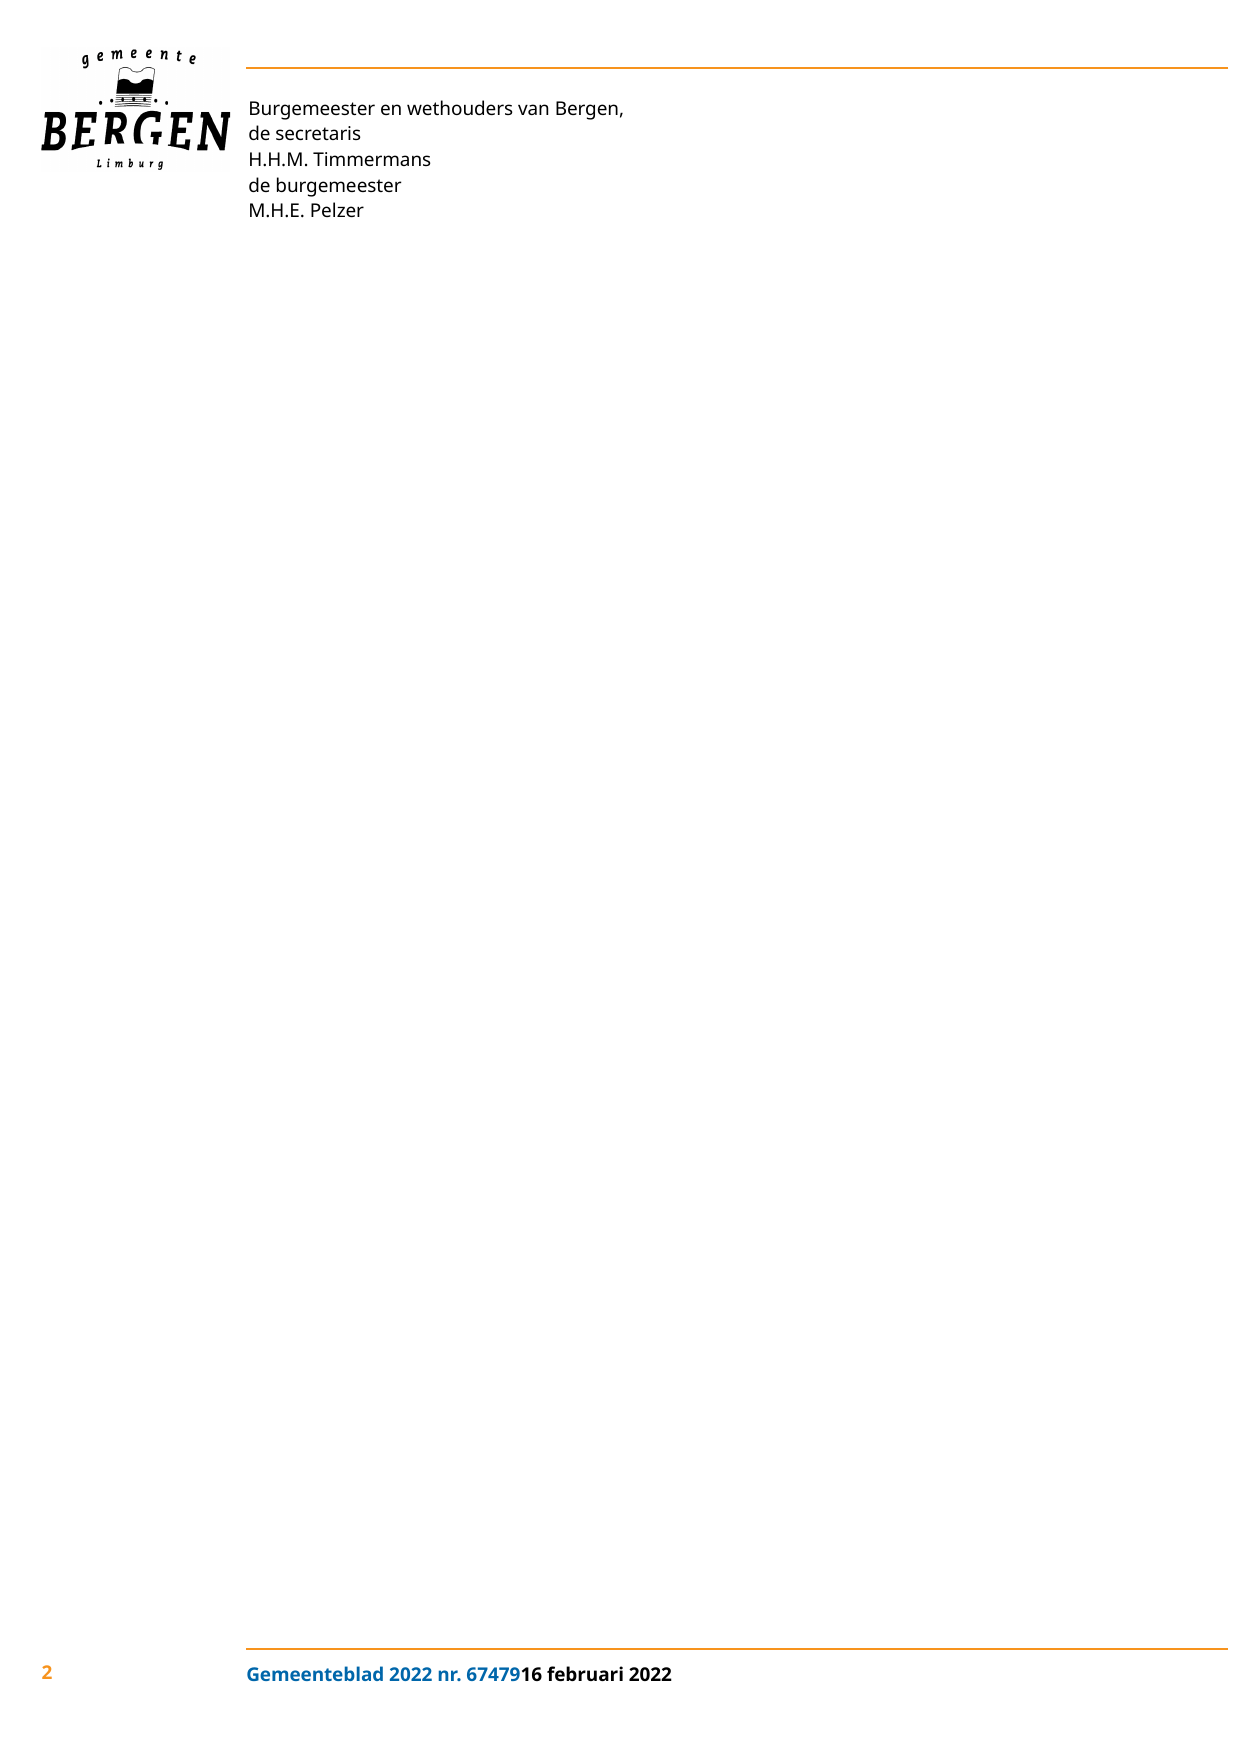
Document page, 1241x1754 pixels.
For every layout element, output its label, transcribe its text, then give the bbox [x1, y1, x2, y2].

picture [41, 47, 231, 172]
text M.H.E. Pelzer [248, 198, 1152, 223]
text de secretaris [248, 121, 1152, 146]
text de burgemeester [248, 172, 1152, 198]
text Burgemeester en wethouders van Bergen, [248, 95, 1152, 121]
text H.H.M. Timmermans [248, 146, 1152, 172]
